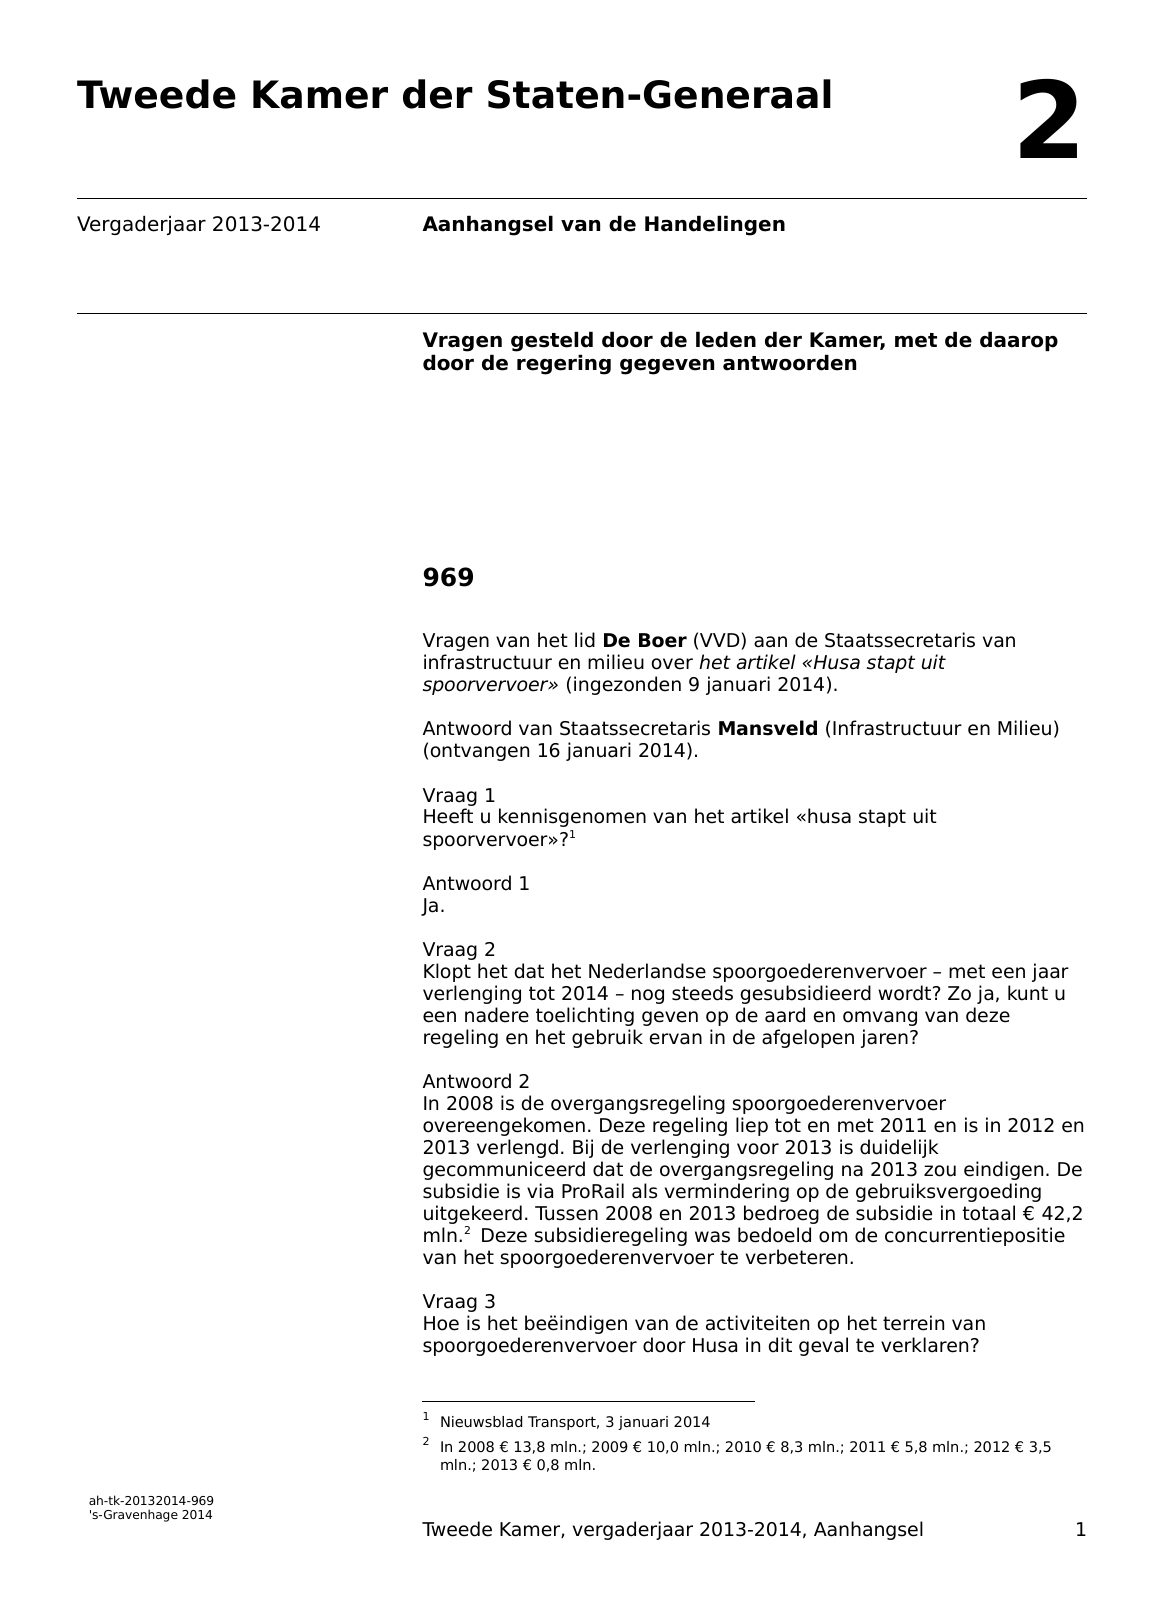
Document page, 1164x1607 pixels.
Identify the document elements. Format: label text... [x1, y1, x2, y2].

text Hoe is het beëindigen van de activiteiten op het terrein van spoorgoederenvervoer door Husa in dit geval te verklaren? [422, 1313, 1087, 1357]
text Antwoord 1 [422, 873, 1087, 894]
text Vragen van het lid De Boer (VVD) aan de Staatssecretaris van infrastructuur en milieu over het artikel «Husa stapt uit spoorvervoer» (ingezonden 9 januari 2014). [422, 630, 1087, 696]
text Ja. [422, 894, 1087, 917]
table_cell Aanhangsel van de Handelingen [422, 199, 1087, 313]
text Vraag 2 [422, 939, 1087, 961]
text Heeft u kennisgenomen van het artikel «husa stapt uit spoorvervoer»? [422, 806, 1087, 850]
text Nieuwsblad Transport, 3 januari 2014 [422, 1410, 1087, 1432]
text 's-Gravenhage 2014 [88, 1508, 323, 1522]
table_cell [77, 314, 422, 375]
text 969 [422, 563, 1087, 592]
text Antwoord van Staatssecretaris Mansveld (Infrastructuur en Milieu) (ontvangen 16 januari 2014). [422, 718, 1087, 762]
text Antwoord 2 [422, 1071, 1087, 1093]
text Klopt het dat het Nederlandse spoorgoederenvervoer – met een jaar verlenging tot 2014 – nog steeds gesubsidieerd wordt? Zo ja, kunt u een nadere toelichting geven op de aard en omvang van deze regeling en het gebruik ervan in de afgelopen jaren? [422, 961, 1087, 1049]
text In 2008 is de overgangsregeling spoorgoederenvervoer overeengekomen. Deze regeling liep tot en met 2011 en is in 2012 en 2013 verlengd. Bij de verlenging voor 2013 is duidelijk gecommuniceerd dat de overgangsregeling na 2013 zou eindigen. De subsidie is via ProRail als vermindering op de gebruiksvergoeding uitgekeerd. Tussen 2008 en 2013 bedroeg de subsidie in totaal € 42,2 mln. Deze subsidieregeling was bedoeld om de concurrentiepositie van het spoorgoederenvervoer te verbeteren. [422, 1093, 1087, 1269]
text ah-tk-20132014-969 [88, 1494, 323, 1508]
text In 2008 € 13,8 mln.; 2009 € 10,0 mln.; 2010 € 8,3 mln.; 2011 € 5,8 mln.; 2012 € 3,5 mln.; 2013 € 0,8 mln. [422, 1435, 1087, 1474]
table_header Tweede Kamer der Staten-Generaal [77, 59, 886, 198]
table_header 2 [886, 59, 1087, 198]
table_cell Vragen gesteld door de leden der Kamer, met de daarop door de regering gegeven antwoorden [422, 314, 1087, 375]
table_cell Vergaderjaar 2013-2014 [77, 199, 422, 313]
text Vraag 3 [422, 1291, 1087, 1313]
text Vraag 1 [422, 784, 1087, 806]
